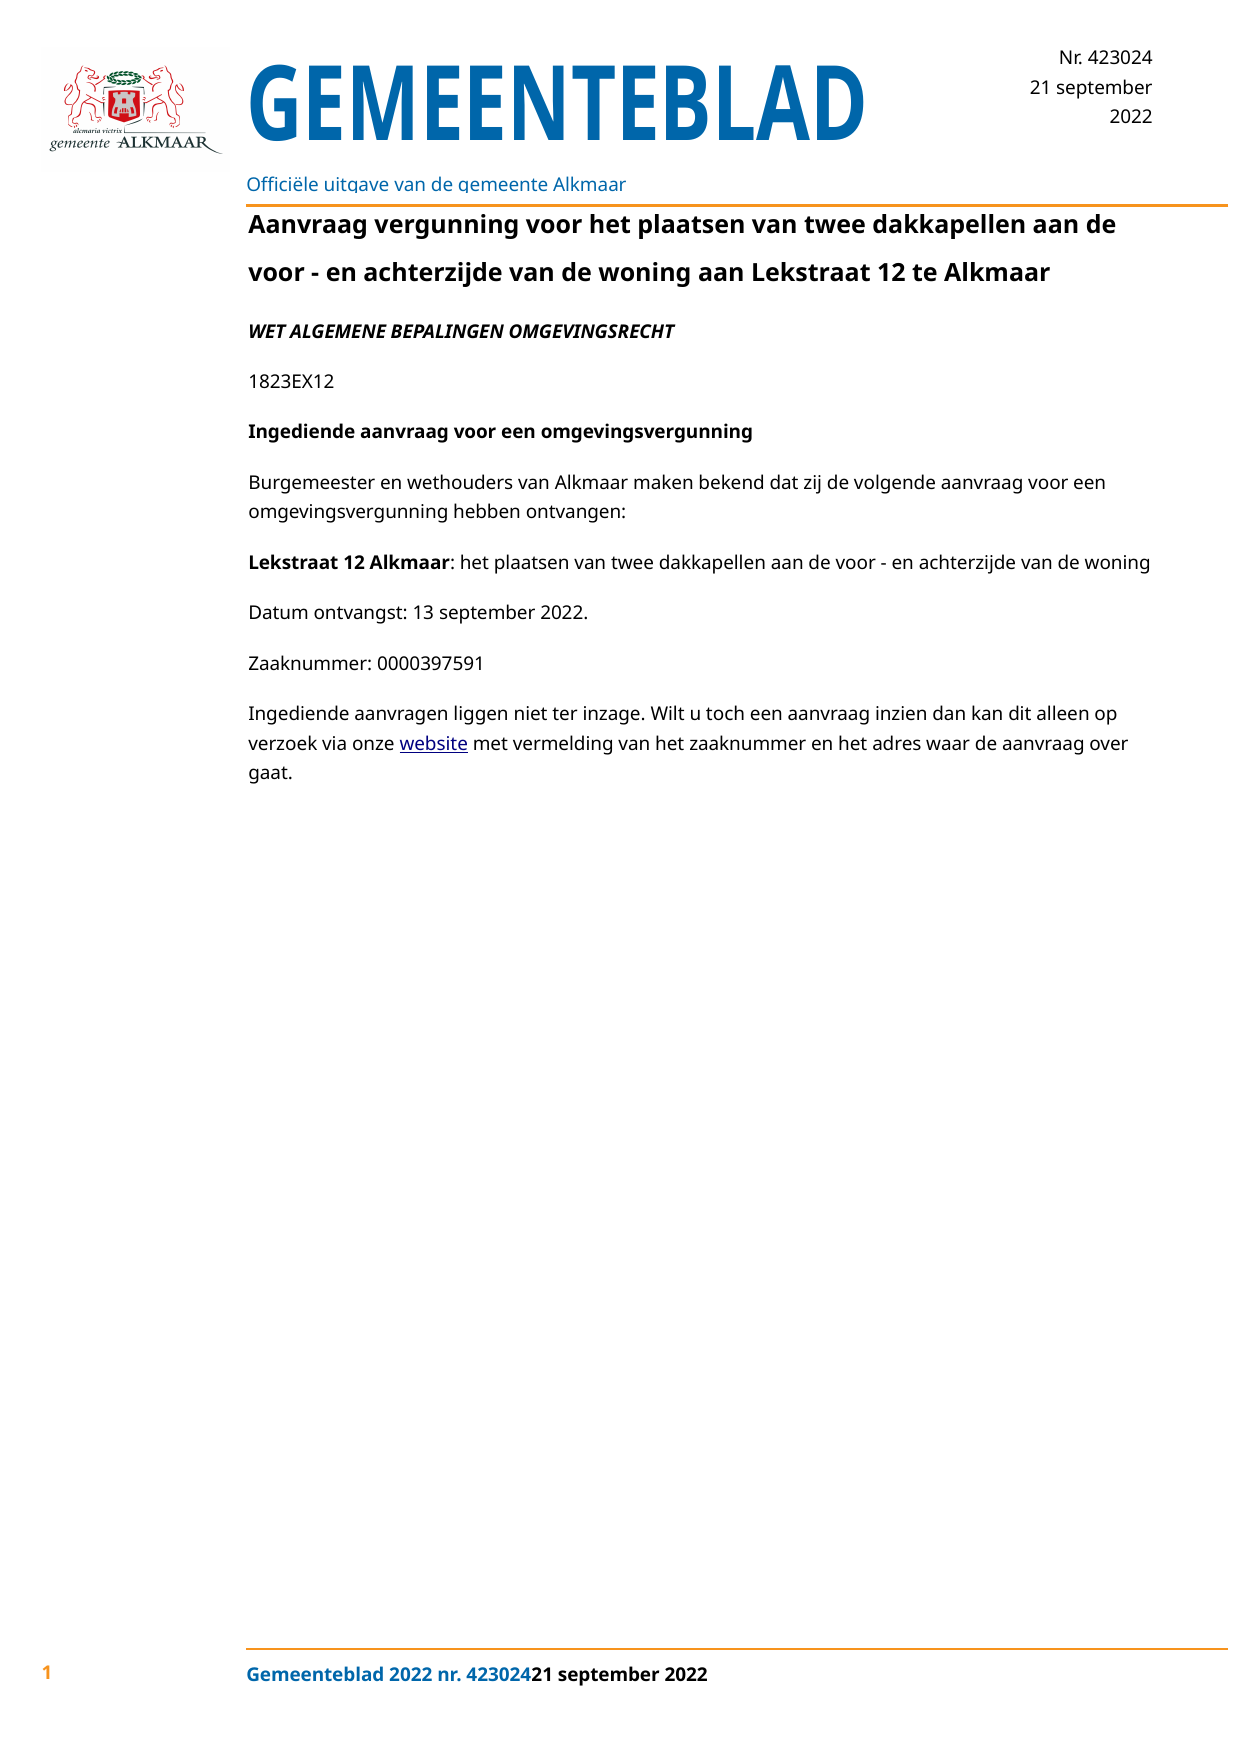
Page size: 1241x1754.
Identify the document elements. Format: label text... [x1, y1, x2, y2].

text Aanvraag vergunning voor het plaatsen van twee dakkapellen aan de voor - en achterzijde van de woning aan Lekstraat 12 te Alkmaar [248, 207, 1152, 288]
text 1823EX12 [248, 368, 1152, 394]
text WET ALGEMENE BEPALINGEN OMGEVINGSRECHT [248, 318, 1152, 344]
text Datum ontvangst: 13 september 2022. [248, 599, 1152, 625]
picture [41, 47, 231, 172]
text Zaaknummer: 0000397591 [248, 650, 1152, 676]
text Burgemeester en wethouders van Alkmaar maken bekend dat zij de volgende aanvraag voor een omgevingsvergunning hebben ontvangen: [248, 469, 1152, 524]
text Ingediende aanvragen liggen niet ter inzage. Wilt u toch een aanvraag inzien dan kan dit alleen op verzoek via onze website met vermelding van het zaaknummer en het adres waar de aanvraag over gaat. [248, 700, 1152, 785]
text Lekstraat 12 Alkmaar: het plaatsen van twee dakkapellen aan de voor - en achterzijde van de woning [248, 549, 1152, 575]
text Ingediende aanvraag voor een omgevingsvergunning [248, 419, 1152, 444]
